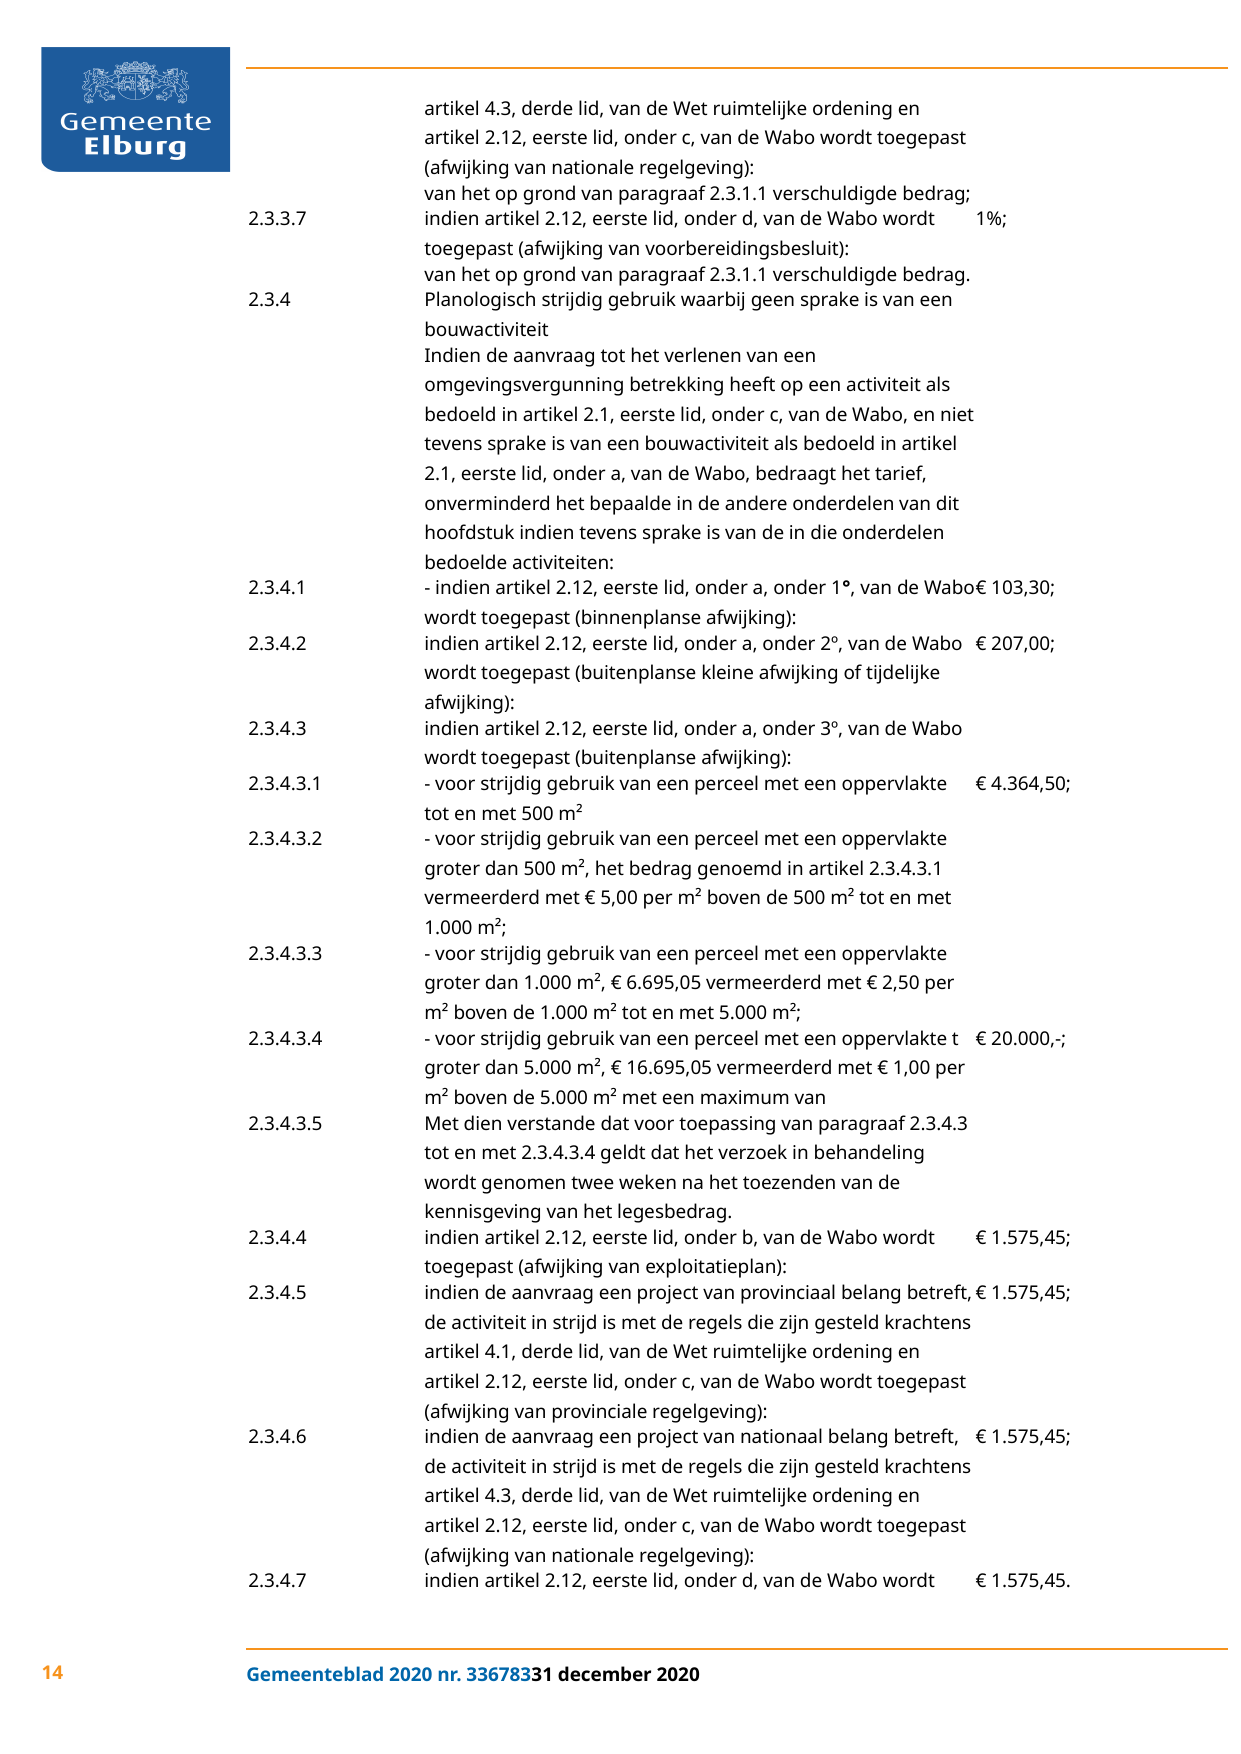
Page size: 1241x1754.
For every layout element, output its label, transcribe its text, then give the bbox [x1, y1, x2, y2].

table_cell - voor strijdig gebruik van een perceel met een oppervlakte tot en met 500 m² [424, 770, 975, 825]
table_cell [975, 1110, 1152, 1224]
table_cell 2.3.4.7 [248, 1568, 424, 1593]
table_cell indien artikel 2.12, eerste lid, onder a, onder 3º, van de Wabo wordt toegepast (buitenplanse afwijking): [424, 715, 975, 770]
table_cell 2.3.4.3.1 [248, 770, 424, 825]
table_cell 2.3.4.4 [248, 1224, 424, 1279]
table_cell € 1.575,45; [975, 1224, 1152, 1279]
table_cell [975, 715, 1152, 770]
table_cell 2.3.4.3 [248, 715, 424, 770]
table_cell 2.3.4 [248, 286, 424, 342]
table_cell € 207,00; [975, 630, 1152, 715]
table_cell - voor strijdig gebruik van een perceel met een oppervlakte groter dan 500 m², het bedrag genoemd in artikel 2.3.4.3.1 vermeerderd met € 5,00 per m² boven de 500 m² tot en met 1.000 m²; [424, 825, 975, 940]
table_cell van het op grond van paragraaf 2.3.1.1 verschuldigde bedrag; [424, 180, 975, 205]
table_cell 1%; [975, 205, 1152, 261]
table_cell Met dien verstande dat voor toepassing van paragraaf 2.3.4.3 tot en met 2.3.4.3.4 geldt dat het verzoek in behandeling wordt genomen twee weken na het toezenden van de kennisgeving van het legesbedrag. [424, 1110, 975, 1224]
table_cell [975, 940, 1152, 1025]
table_cell Planologisch strijdig gebruik waarbij geen sprake is van een bouwactiviteit [424, 286, 975, 342]
table_cell 2.3.4.3.3 [248, 940, 424, 1025]
table_cell [248, 342, 424, 574]
table_cell 2.3.4.2 [248, 630, 424, 715]
table_cell 2.3.4.5 [248, 1280, 424, 1423]
table_cell artikel 4.3, derde lid, van de Wet ruimtelijke ordening en artikel 2.12, eerste lid, onder c, van de Wabo wordt toegepast (afwijking van nationale regelgeving): [424, 95, 975, 180]
table_cell 2.3.3.7 [248, 205, 424, 261]
table_cell [975, 261, 1152, 286]
table_cell indien artikel 2.12, eerste lid, onder a, onder 2º, van de Wabo wordt toegepast (buitenplanse kleine afwijking of tijdelijke afwijking): [424, 630, 975, 715]
table_cell - voor strijdig gebruik van een perceel met een oppervlakte t groter dan 5.000 m², € 16.695,05 vermeerderd met € 1,00 per m² boven de 5.000 m² met een maximum van [424, 1025, 975, 1110]
table_cell [975, 180, 1152, 205]
table_cell [975, 342, 1152, 574]
table_cell indien artikel 2.12, eerste lid, onder b, van de Wabo wordt toegepast (afwijking van exploitatieplan): [424, 1224, 975, 1279]
table_cell € 1.575,45; [975, 1280, 1152, 1423]
table_cell [248, 180, 424, 205]
table_cell indien de aanvraag een project van nationaal belang betreft, de activiteit in strijd is met de regels die zijn gesteld krachtens artikel 4.3, derde lid, van de Wet ruimtelijke ordening en artikel 2.12, eerste lid, onder c, van de Wabo wordt toegepast (afwijking van nationale regelgeving): [424, 1424, 975, 1568]
table_cell Indien de aanvraag tot het verlenen van een omgevingsvergunning betrekking heeft op een activiteit als bedoeld in artikel 2.1, eerste lid, onder c, van de Wabo, en niet tevens sprake is van een bouwactiviteit als bedoeld in artikel 2.1, eerste lid, onder a, van de Wabo, bedraagt het tarief, onverminderd het bepaalde in de andere onderdelen van dit hoofdstuk indien tevens sprake is van de in die onderdelen bedoelde activiteiten: [424, 342, 975, 574]
table_cell 2.3.4.3.5 [248, 1110, 424, 1224]
table_cell 2.3.4.3.2 [248, 825, 424, 940]
picture [41, 47, 231, 172]
table_cell [975, 286, 1152, 342]
table_cell 2.3.4.3.4 [248, 1025, 424, 1110]
table_cell 2.3.4.6 [248, 1424, 424, 1568]
table_cell - indien artikel 2.12, eerste lid, onder a, onder 1°, van de Wabo wordt toegepast (binnenplanse afwijking): [424, 575, 975, 630]
table_cell € 4.364,50; [975, 770, 1152, 825]
table_cell indien artikel 2.12, eerste lid, onder d, van de Wabo wordt [424, 1568, 975, 1593]
table_cell indien artikel 2.12, eerste lid, onder d, van de Wabo wordt toegepast (afwijking van voorbereidingsbesluit): [424, 205, 975, 261]
table_cell 2.3.4.1 [248, 575, 424, 630]
table_cell € 20.000,-; [975, 1025, 1152, 1110]
table_cell [975, 95, 1152, 180]
table_cell - voor strijdig gebruik van een perceel met een oppervlakte groter dan 1.000 m², € 6.695,05 vermeerderd met € 2,50 per m² boven de 1.000 m² tot en met 5.000 m²; [424, 940, 975, 1025]
table_cell [975, 825, 1152, 940]
table_cell indien de aanvraag een project van provinciaal belang betreft, de activiteit in strijd is met de regels die zijn gesteld krachtens artikel 4.1, derde lid, van de Wet ruimtelijke ordening en artikel 2.12, eerste lid, onder c, van de Wabo wordt toegepast (afwijking van provinciale regelgeving): [424, 1280, 975, 1423]
table_cell € 1.575,45; [975, 1424, 1152, 1568]
table_cell [248, 95, 424, 180]
table_cell van het op grond van paragraaf 2.3.1.1 verschuldigde bedrag. [424, 261, 975, 286]
table_cell € 1.575,45. [975, 1568, 1152, 1593]
table_cell [248, 261, 424, 286]
table_cell € 103,30; [975, 575, 1152, 630]
